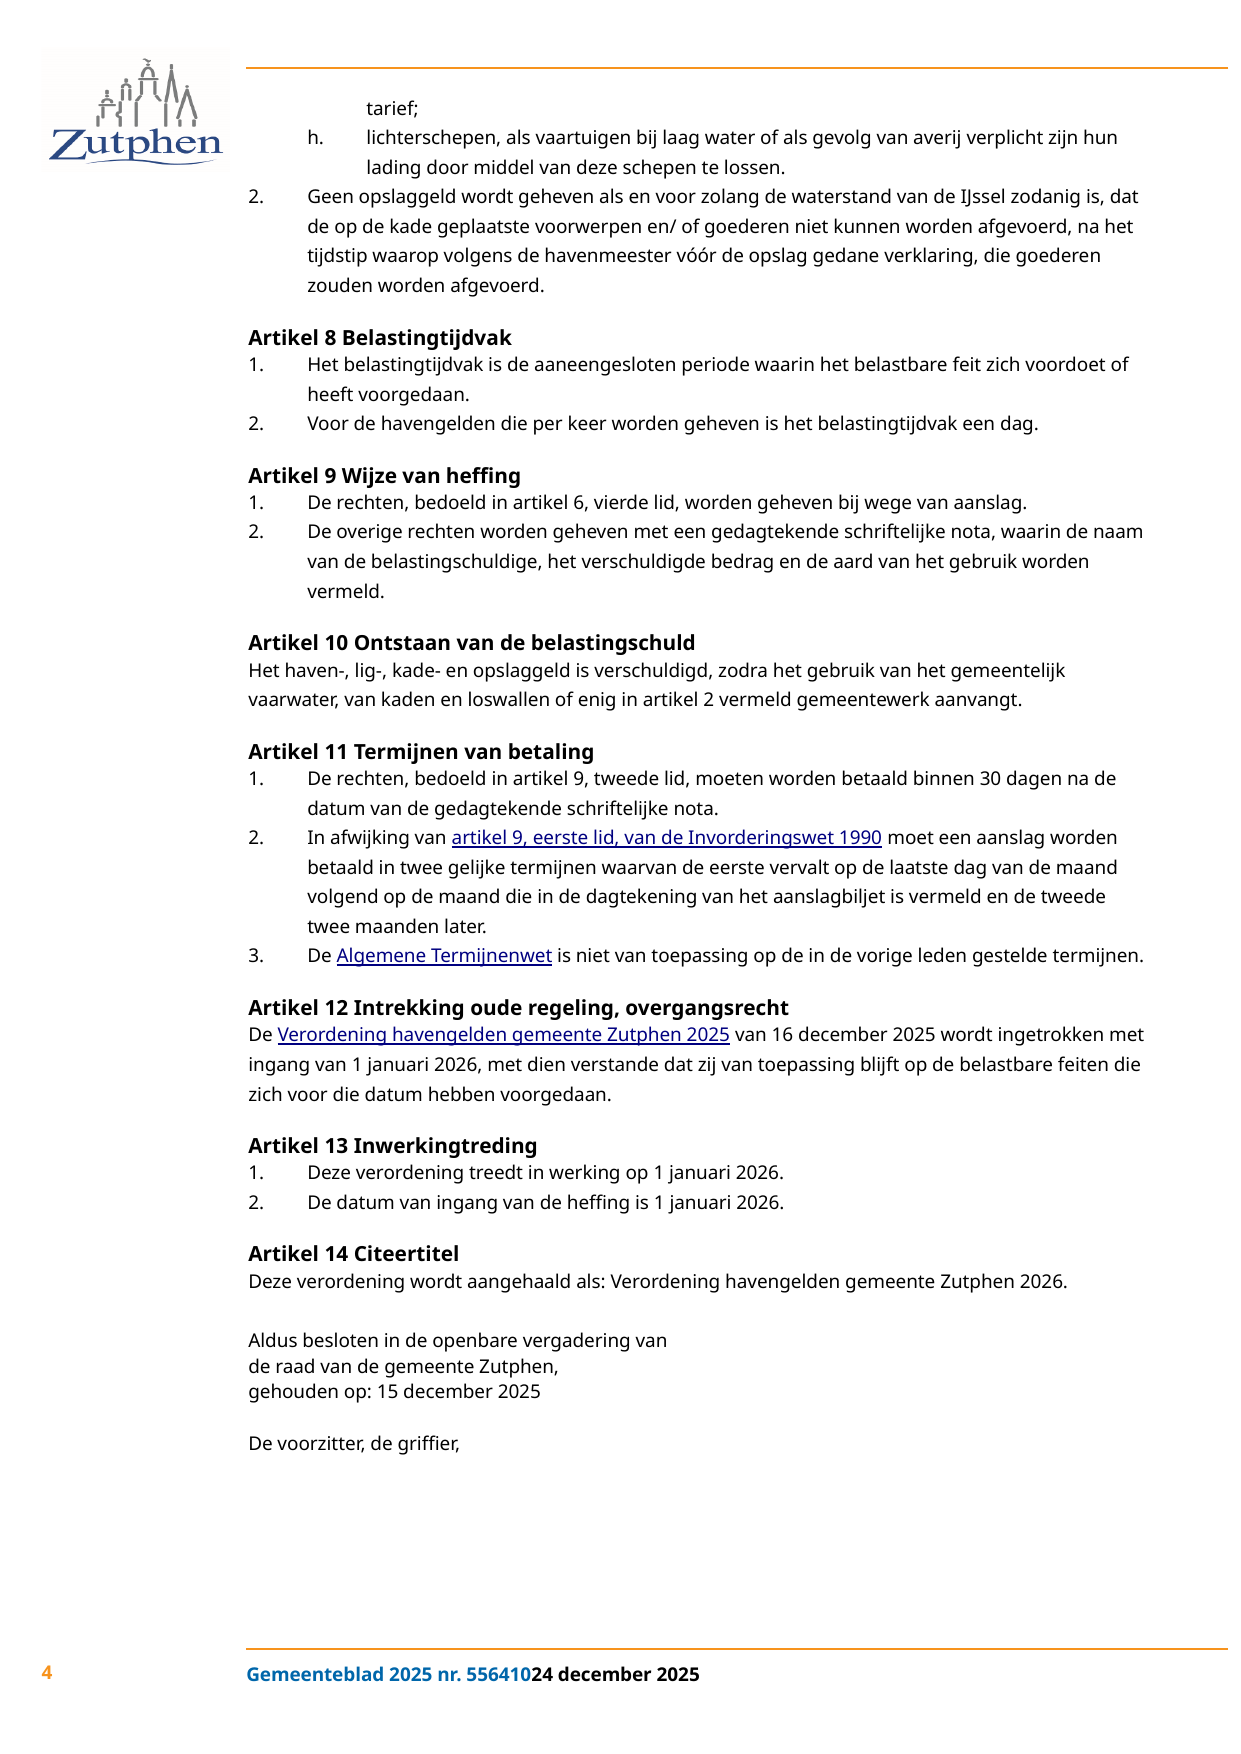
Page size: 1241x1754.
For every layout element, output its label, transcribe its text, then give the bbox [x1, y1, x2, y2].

text Aldus besloten in de openbare vergadering van [248, 1327, 1152, 1353]
list De datum van ingang van de heffing is 1 januari 2026. [248, 1189, 1152, 1215]
text Artikel 8 Belastingtijdvak [248, 323, 1152, 351]
text Artikel 14 Citeertitel [248, 1239, 1152, 1268]
list Voor de havengelden die per keer worden geheven is het belastingtijdvak een dag. [248, 410, 1152, 436]
text De voorzitter, de griffier, [248, 1430, 1152, 1456]
text Artikel 10 Ontstaan van de belastingschuld [248, 628, 1152, 657]
text Artikel 11 Termijnen van betaling [248, 737, 1152, 765]
list De Algemene Termijnenwet is niet van toepassing op de in de vorige leden gestelde termijnen. [248, 943, 1152, 968]
list De overige rechten worden geheven met een gedagtekende schriftelijke nota, waarin de naam van de belastingschuldige, het verschuldigde bedrag en de aard van het gebruik worden vermeld. [248, 519, 1152, 604]
text Artikel 13 Inwerkingtreding [248, 1131, 1152, 1159]
list tarief; [307, 95, 1152, 121]
list Geen opslaggeld wordt geheven als en voor zolang de waterstand van de IJssel zodanig is, dat de op de kade geplaatste voorwerpen en/ of goederen niet kunnen worden afgevoerd, na het tijdstip waarop volgens de havenmeester vóór de opslag gedane verklaring, die goederen zouden worden afgevoerd. [248, 183, 1152, 298]
list In afwijking van artikel 9, eerste lid, van de Invorderingswet 1990 moet een aanslag worden betaald in twee gelijke termijnen waarvan de eerste vervalt op de laatste dag van de maand volgend op de maand die in de dagtekening van het aanslagbiljet is vermeld en de tweede twee maanden later. [248, 824, 1152, 939]
text gehouden op: 15 december 2025 [248, 1379, 1152, 1404]
list De rechten, bedoeld in artikel 9, tweede lid, moeten worden betaald binnen 30 dagen na de datum van de gedagtekende schriftelijke nota. [248, 765, 1152, 821]
list De rechten, bedoeld in artikel 6, vierde lid, worden geheven bij wege van aanslag. [248, 489, 1152, 515]
list lichterschepen, als vaartuigen bij laag water of als gevolg van averij verplicht zijn hun lading door middel van deze schepen te lossen. [307, 124, 1152, 180]
text Deze verordening wordt aangehaald als: Verordening havengelden gemeente Zutphen 2026. [248, 1268, 1152, 1294]
list Deze verordening treedt in werking op 1 januari 2026. [248, 1159, 1152, 1185]
text Artikel 9 Wijze van heffing [248, 461, 1152, 489]
picture [41, 47, 231, 172]
list Het belastingtijdvak is de aaneengesloten periode waarin het belastbare feit zich voordoet of heeft voorgedaan. [248, 351, 1152, 406]
text Het haven-, lig-, kade- en opslaggeld is verschuldigd, zodra het gebruik van het gemeentelijk vaarwater, van kaden en loswallen of enig in artikel 2 vermeld gemeentewerk aanvangt. [248, 657, 1152, 712]
text De Verordening havengelden gemeente Zutphen 2025 van 16 december 2025 wordt ingetrokken met ingang van 1 januari 2026, met dien verstande dat zij van toepassing blijft op de belastbare feiten die zich voor die datum hebben voorgedaan. [248, 1022, 1152, 1106]
text Artikel 12 Intrekking oude regeling, overgangsrecht [248, 993, 1152, 1022]
text de raad van de gemeente Zutphen, [248, 1353, 1152, 1379]
